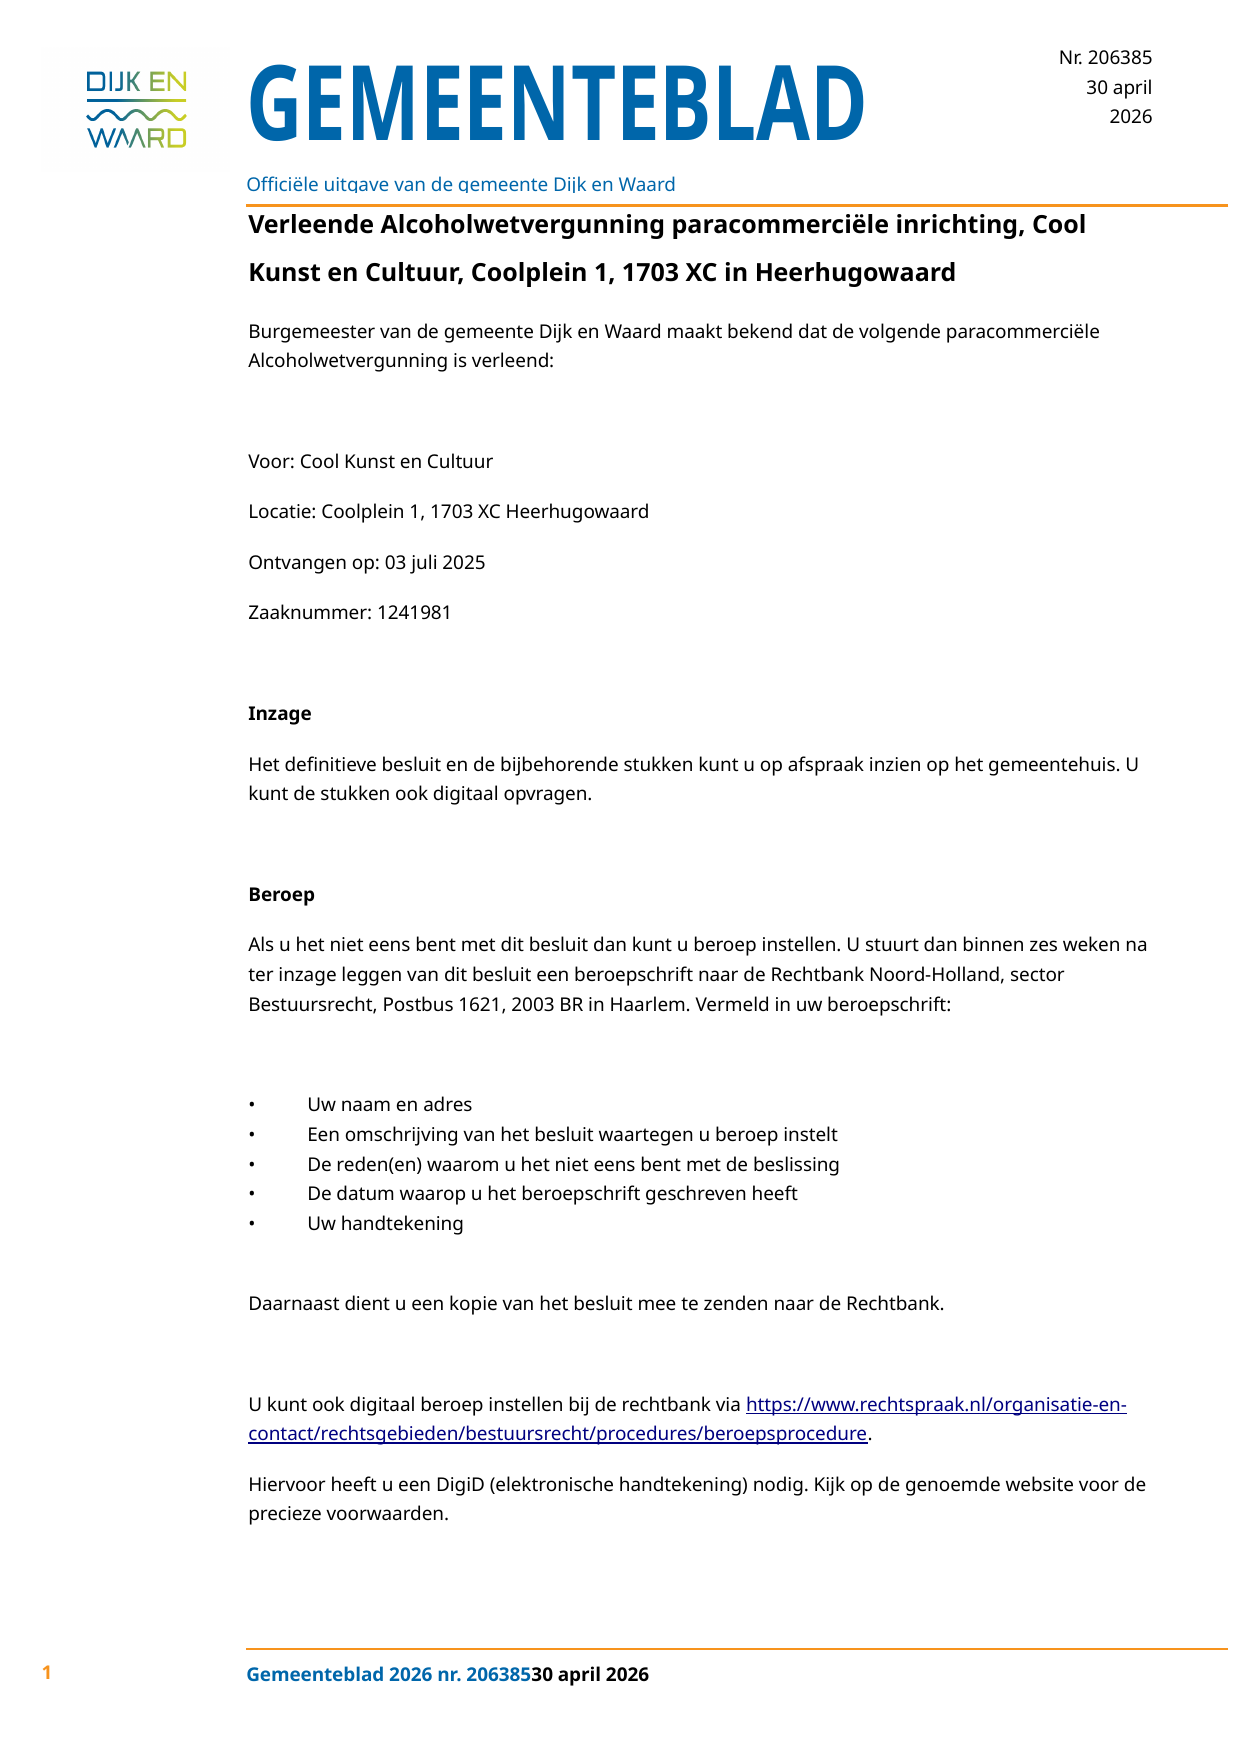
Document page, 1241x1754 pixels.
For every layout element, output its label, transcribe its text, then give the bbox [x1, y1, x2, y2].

list De datum waarop u het beroepschrift geschreven heeft [248, 1180, 1152, 1206]
text Inzage [248, 700, 1152, 726]
text Burgemeester van de gemeente Dijk en Waard maakt bekend dat de volgende paracommerciële Alcoholwetvergunning is verleend: [248, 318, 1152, 373]
text Het definitieve besluit en de bijbehorende stukken kunt u op afspraak inzien op het gemeentehuis. U kunt de stukken ook digitaal opvragen. [248, 751, 1152, 806]
list Een omschrijving van het besluit waartegen u beroep instelt [248, 1121, 1152, 1147]
text Verleende Alcoholwetvergunning paracommerciële inrichting, Cool Kunst en Cultuur, Coolplein 1, 1703 XC in Heerhugowaard [248, 207, 1152, 288]
list Uw handtekening [248, 1210, 1152, 1236]
text Zaaknummer: 1241981 [248, 599, 1152, 625]
text Voor: Cool Kunst en Cultuur [248, 448, 1152, 474]
picture [41, 47, 231, 172]
text Locatie: Coolplein 1, 1703 XC Heerhugowaard [248, 499, 1152, 524]
text Als u het niet eens bent met dit besluit dan kunt u beroep instellen. U stuurt dan binnen zes weken na ter inzage leggen van dit besluit een beroepschrift naar de Rechtbank Noord-Holland, sector Bestuursrecht, Postbus 1621, 2003 BR in Haarlem. Vermeld in uw beroepschrift: [248, 932, 1152, 1017]
list Uw naam en adres [248, 1092, 1152, 1117]
text Beroep [248, 881, 1152, 907]
text U kunt ook digitaal beroep instellen bij de rechtbank via https://www.rechtspraak.nl/organisatie-en-contact/rechtsgebieden/bestuursrecht/procedures/beroepsprocedure. [248, 1391, 1152, 1446]
list De reden(en) waarom u het niet eens bent met de beslissing [248, 1151, 1152, 1177]
text Hiervoor heeft u een DigiD (elektronische handtekening) nodig. Kijk op de genoemde website voor de precieze voorwaarden. [248, 1471, 1152, 1526]
text Daarnaast dient u een kopie van het besluit mee te zenden naar de Rechtbank. [248, 1290, 1152, 1316]
text Ontvangen op: 03 juli 2025 [248, 549, 1152, 575]
